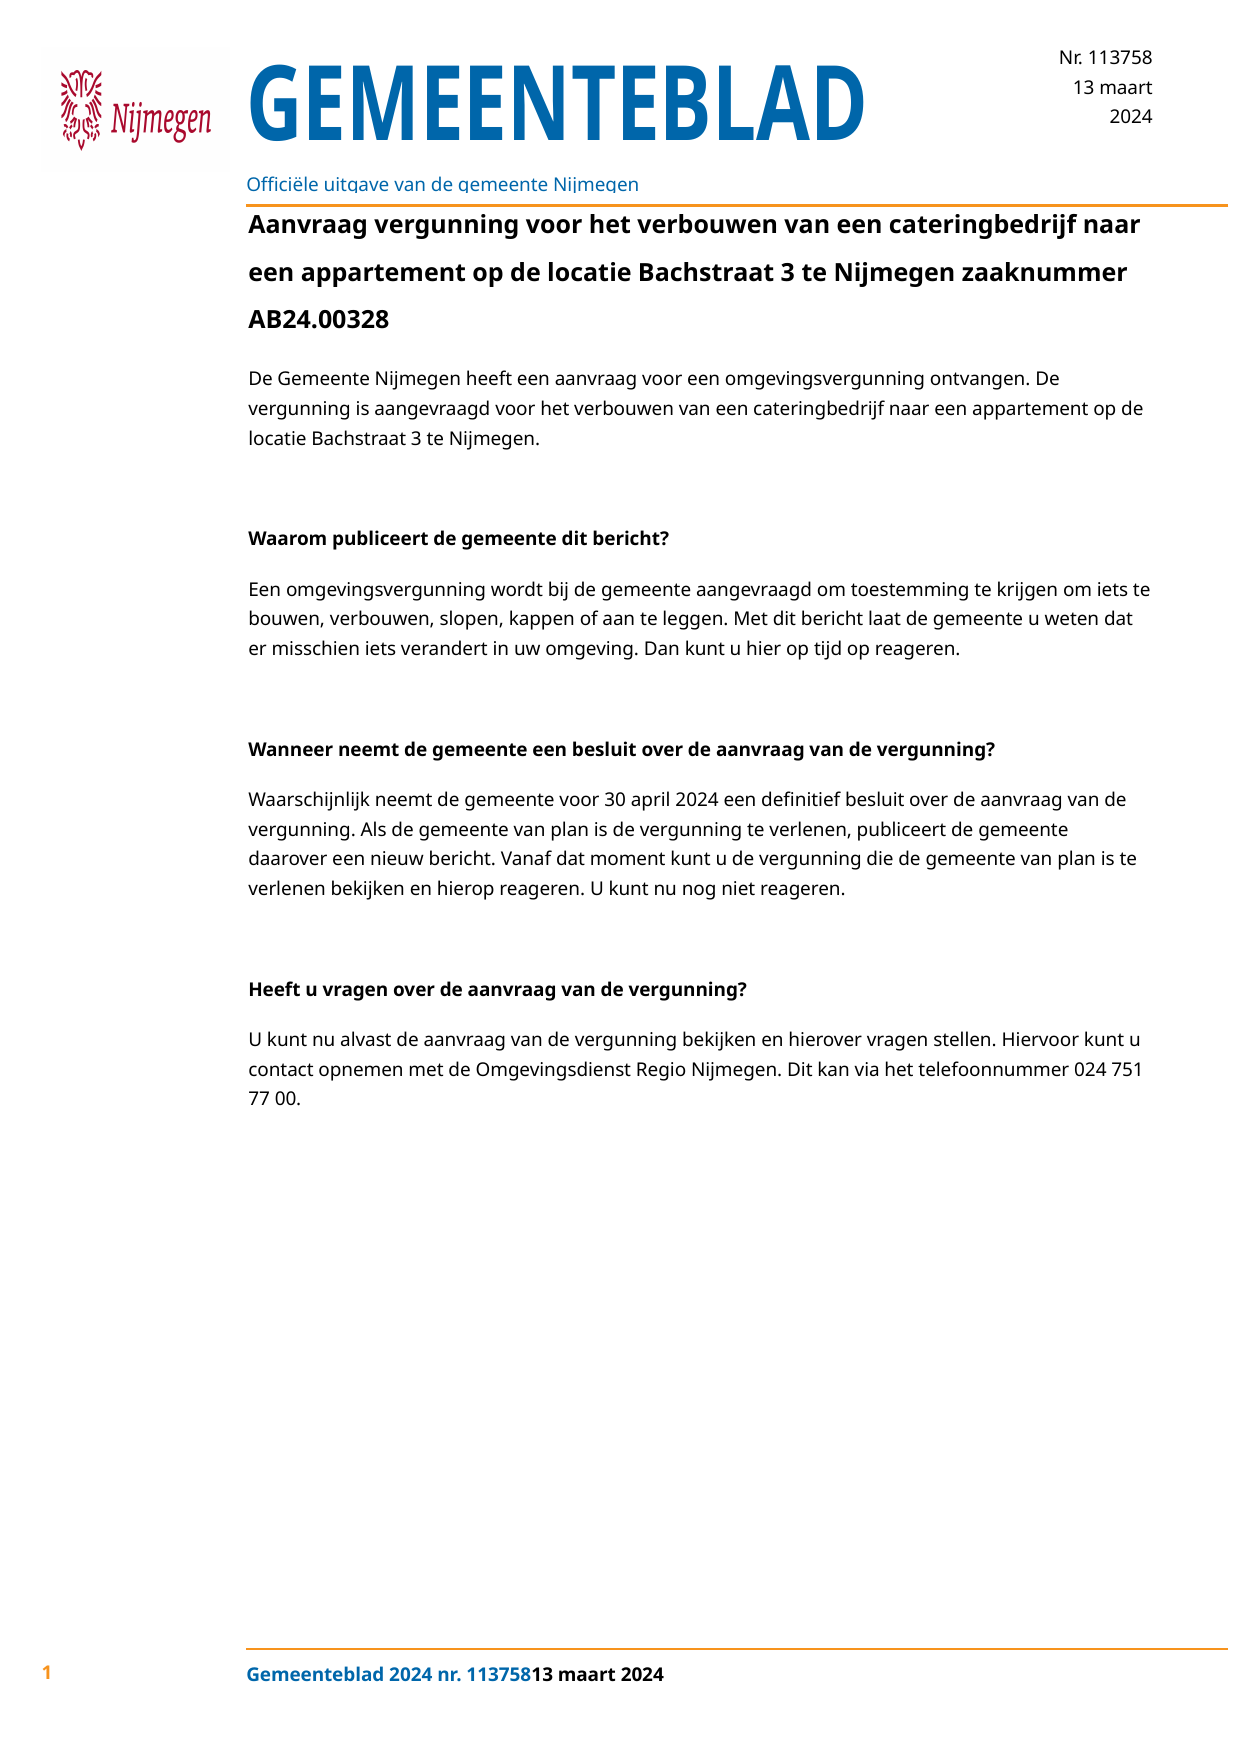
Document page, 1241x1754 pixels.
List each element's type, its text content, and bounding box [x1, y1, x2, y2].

picture [41, 47, 231, 172]
text Waarom publiceert de gemeente dit bericht? [248, 526, 1152, 551]
text Waarschijnlijk neemt de gemeente voor 30 april 2024 een definitief besluit over de aanvraag van de vergunning. Als de gemeente van plan is de vergunning te verlenen, publiceert de gemeente daarover een nieuw bericht. Vanaf dat moment kunt u de vergunning die de gemeente van plan is te verlenen bekijken en hierop reageren. U kunt nu nog niet reageren. [248, 786, 1152, 901]
text U kunt nu alvast de aanvraag van de vergunning bekijken en hierover vragen stellen. Hiervoor kunt u contact opnemen met de Omgevingsdienst Regio Nijmegen. Dit kan via het telefoonnummer 024 751 77 00. [248, 1026, 1152, 1111]
text Heeft u vragen over de aanvraag van de vergunning? [248, 976, 1152, 1002]
text Aanvraag vergunning voor het verbouwen van een cateringbedrijf naar een appartement op de locatie Bachstraat 3 te Nijmegen zaaknummer AB24.00328 [248, 207, 1152, 336]
text Wanneer neemt de gemeente een besluit over de aanvraag van de vergunning? [248, 736, 1152, 762]
text Een omgevingsvergunning wordt bij de gemeente aangevraagd om toestemming te krijgen om iets te bouwen, verbouwen, slopen, kappen of aan te leggen. Met dit bericht laat de gemeente u weten dat er misschien iets verandert in uw omgeving. Dan kunt u hier op tijd op reageren. [248, 576, 1152, 661]
text De Gemeente Nijmegen heeft een aanvraag voor een omgevingsvergunning ontvangen. De vergunning is aangevraagd voor het verbouwen van een cateringbedrijf naar een appartement op de locatie Bachstraat 3 te Nijmegen. [248, 366, 1152, 450]
